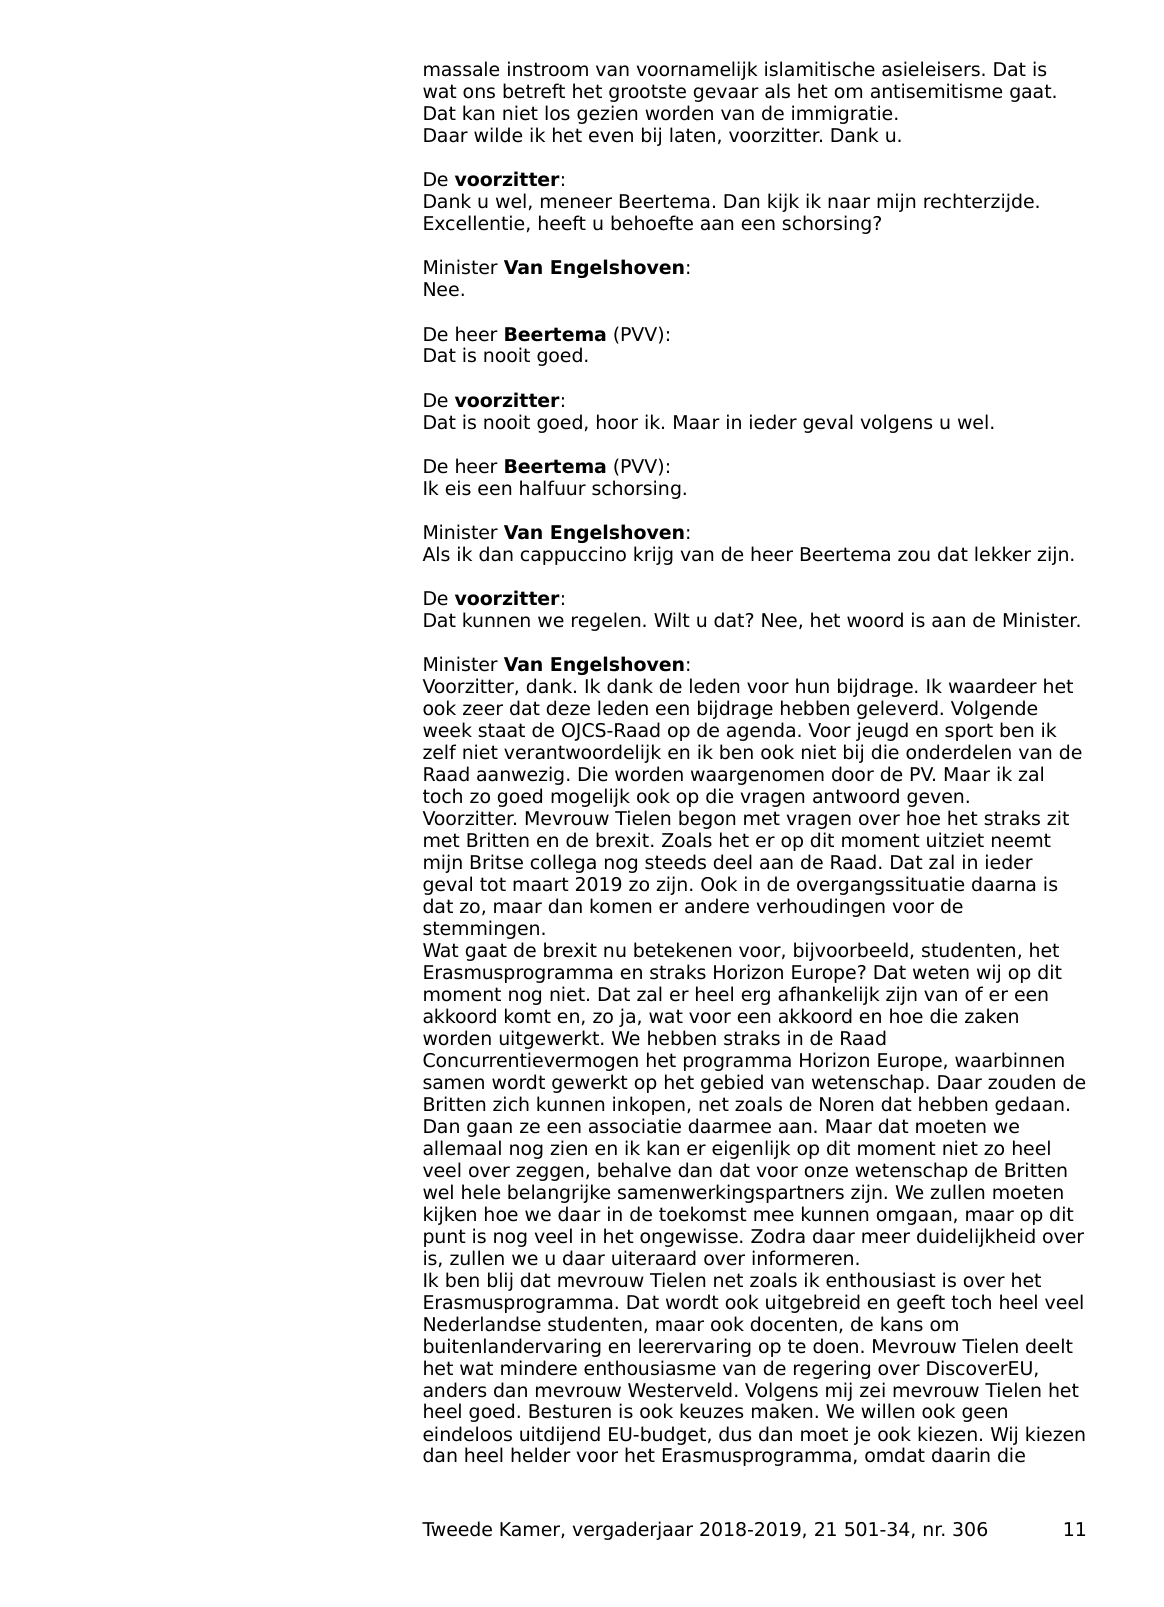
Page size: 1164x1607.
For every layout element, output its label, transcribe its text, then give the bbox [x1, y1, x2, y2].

text Wat gaat de brexit nu betekenen voor, bijvoorbeeld, studenten, het Erasmusprogramma en straks Horizon Europe? Dat weten wij op dit moment nog niet. Dat zal er heel erg afhankelijk zijn van of er een akkoord komt en, zo ja, wat voor een akkoord en hoe die zaken worden uitgewerkt. We hebben straks in de Raad Concurrentievermogen het programma Horizon Europe, waarbinnen samen wordt gewerkt op het gebied van wetenschap. Daar zouden de Britten zich kunnen inkopen, net zoals de Noren dat hebben gedaan. Dan gaan ze een associatie daarmee aan. Maar dat moeten we allemaal nog zien en ik kan er eigenlijk op dit moment niet zo heel veel over zeggen, behalve dan dat voor onze wetenschap de Britten wel hele belangrijke samenwerkingspartners zijn. We zullen moeten kijken hoe we daar in de toekomst mee kunnen omgaan, maar op dit punt is nog veel in het ongewisse. Zodra daar meer duidelijkheid over is, zullen we u daar uiteraard over informeren. [422, 940, 1087, 1269]
text De voorzitter: [422, 169, 1087, 191]
text Dank u wel, meneer Beertema. Dan kijk ik naar mijn rechterzijde. Excellentie, heeft u behoefte aan een schorsing? [422, 191, 1087, 235]
text Ik eis een halfuur schorsing. [422, 478, 1087, 500]
text Dat kunnen we regelen. Wilt u dat? Nee, het woord is aan de Minister. [422, 610, 1087, 632]
text De voorzitter: [422, 588, 1087, 610]
text De heer Beertema (PVV): [422, 323, 1087, 345]
text De voorzitter: [422, 389, 1087, 412]
text Nee. [422, 279, 1087, 301]
text Ik ben blij dat mevrouw Tielen net zoals ik enthousiast is over het Erasmusprogramma. Dat wordt ook uitgebreid en geeft toch heel veel Nederlandse studenten, maar ook docenten, de kans om buitenlandervaring en leerervaring op te doen. Mevrouw Tielen deelt het wat mindere enthousiasme van de regering over DiscoverEU, anders dan mevrouw Westerveld. Volgens mij zei mevrouw Tielen het heel goed. Besturen is ook keuzes maken. We willen ook geen eindeloos uitdijend EU-budget, dus dan moet je ook kiezen. Wij kiezen dan heel helder voor het Erasmusprogramma, omdat daarin die [422, 1269, 1087, 1467]
text Daar wilde ik het even bij laten, voorzitter. Dank u. [422, 125, 1087, 147]
text Voorzitter, dank. Ik dank de leden voor hun bijdrage. Ik waardeer het ook zeer dat deze leden een bijdrage hebben geleverd. Volgende week staat de OJCS-Raad op de agenda. Voor jeugd en sport ben ik zelf niet verantwoordelijk en ik ben ook niet bij die onderdelen van de Raad aanwezig. Die worden waargenomen door de PV. Maar ik zal toch zo goed mogelijk ook op die vragen antwoord geven. [422, 676, 1087, 808]
text Minister Van Engelshoven: [422, 257, 1087, 279]
text Als ik dan cappuccino krijg van de heer Beertema zou dat lekker zijn. [422, 544, 1087, 566]
text Minister Van Engelshoven: [422, 522, 1087, 544]
text De heer Beertema (PVV): [422, 456, 1087, 478]
text Voorzitter. Mevrouw Tielen begon met vragen over hoe het straks zit met Britten en de brexit. Zoals het er op dit moment uitziet neemt mijn Britse collega nog steeds deel aan de Raad. Dat zal in ieder geval tot maart 2019 zo zijn. Ook in de overgangssituatie daarna is dat zo, maar dan komen er andere verhoudingen voor de stemmingen. [422, 808, 1087, 940]
text massale instroom van voornamelijk islamitische asieleisers. Dat is wat ons betreft het grootste gevaar als het om antisemitisme gaat. Dat kan niet los gezien worden van de immigratie. [422, 59, 1087, 125]
text Dat is nooit goed. [422, 345, 1087, 367]
text Minister Van Engelshoven: [422, 654, 1087, 676]
text Dat is nooit goed, hoor ik. Maar in ieder geval volgens u wel. [422, 412, 1087, 433]
